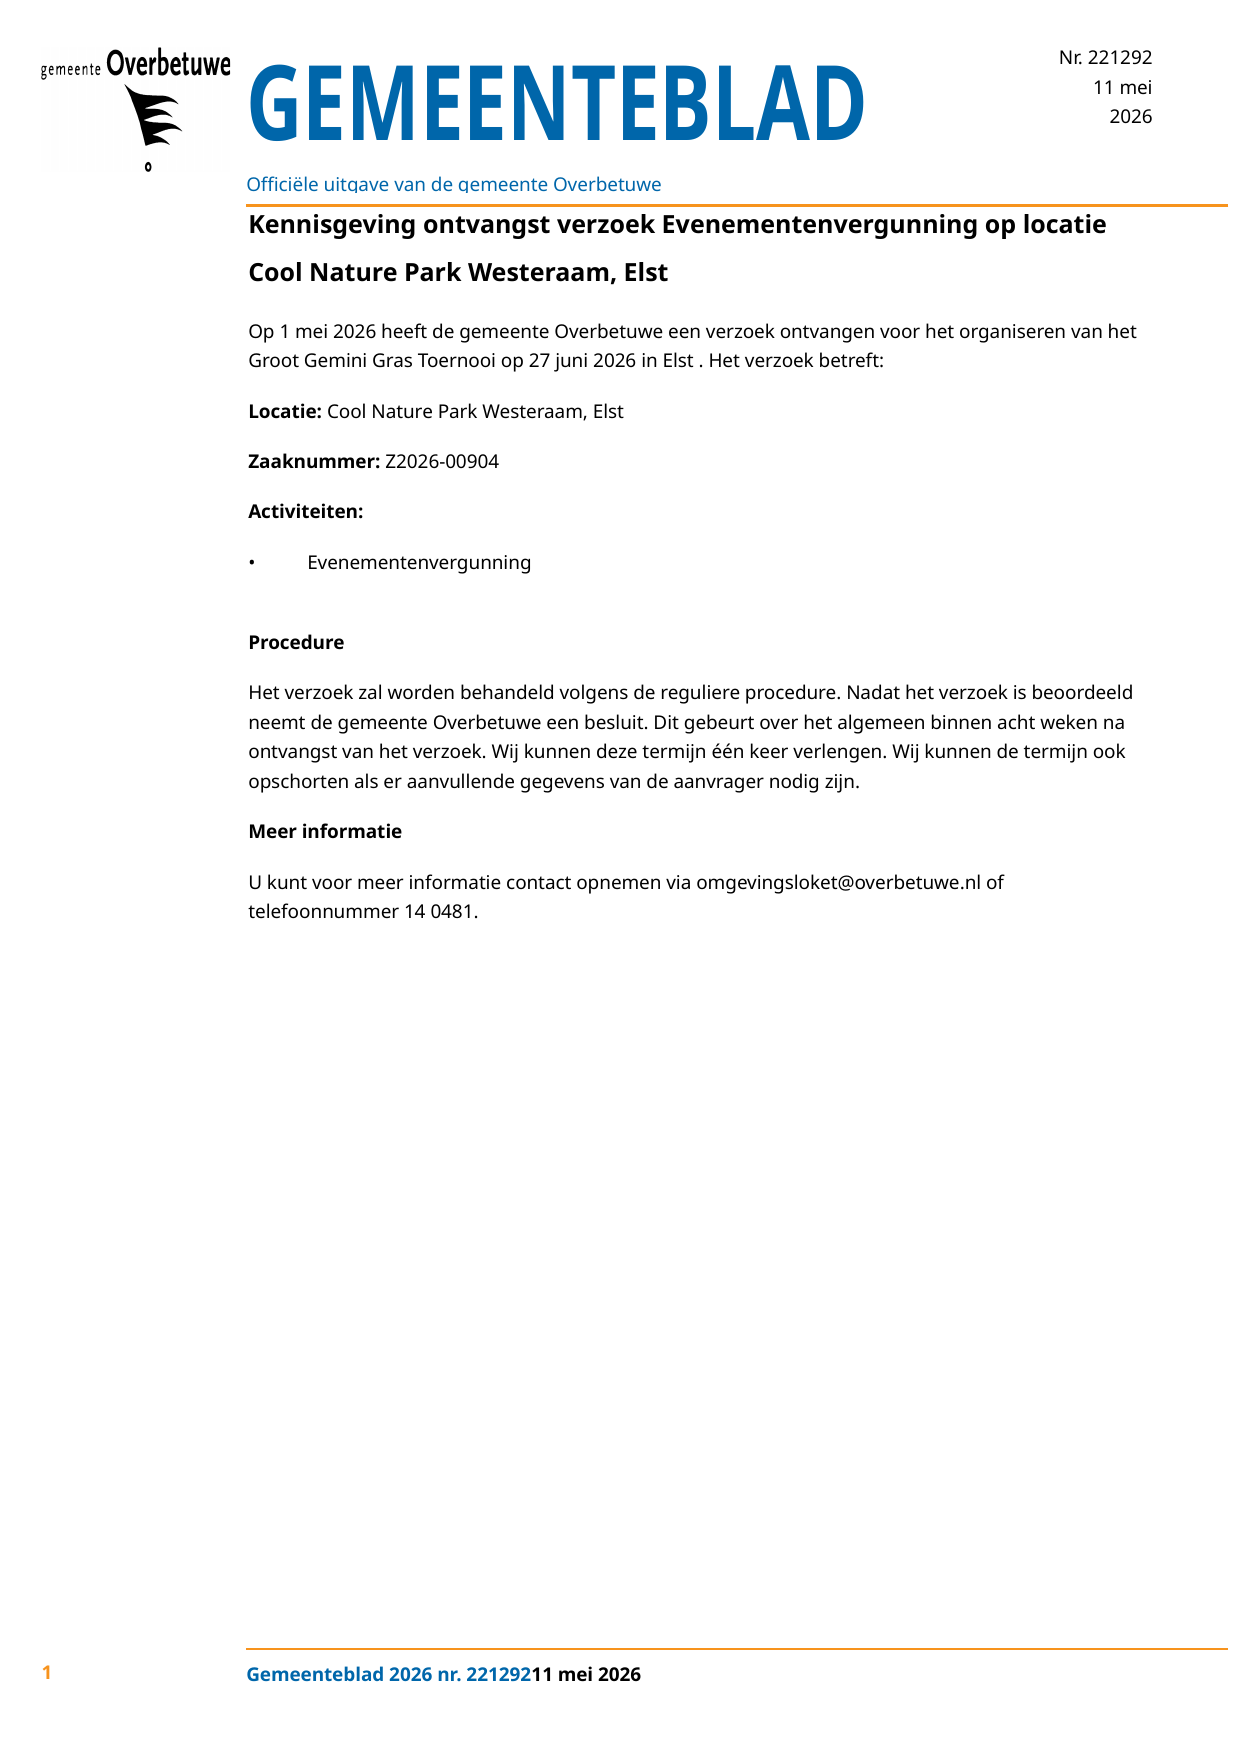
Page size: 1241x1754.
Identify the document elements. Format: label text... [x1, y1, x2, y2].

text Locatie: Cool Nature Park Westeraam, Elst [248, 398, 1152, 424]
text Zaaknummer: Z2026-00904 [248, 448, 1152, 474]
text U kunt voor meer informatie contact opnemen via omgevingsloket@overbetuwe.nl of telefoonnummer 14 0481. [248, 869, 1152, 924]
text Activiteiten: [248, 499, 1152, 524]
picture [41, 47, 231, 172]
text Procedure [248, 629, 1152, 655]
list Evenementenvergunning [248, 549, 1152, 575]
text Kennisgeving ontvangst verzoek Evenementenvergunning op locatie Cool Nature Park Westeraam, Elst [248, 207, 1152, 288]
text Meer informatie [248, 819, 1152, 844]
text Op 1 mei 2026 heeft de gemeente Overbetuwe een verzoek ontvangen voor het organiseren van het Groot Gemini Gras Toernooi op 27 juni 2026 in Elst . Het verzoek betreft: [248, 318, 1152, 373]
text Het verzoek zal worden behandeld volgens de reguliere procedure. Nadat het verzoek is beoordeeld neemt de gemeente Overbetuwe een besluit. Dit gebeurt over het algemeen binnen acht weken na ontvangst van het verzoek. Wij kunnen deze termijn één keer verlengen. Wij kunnen de termijn ook opschorten als er aanvullende gegevens van de aanvrager nodig zijn. [248, 679, 1152, 794]
